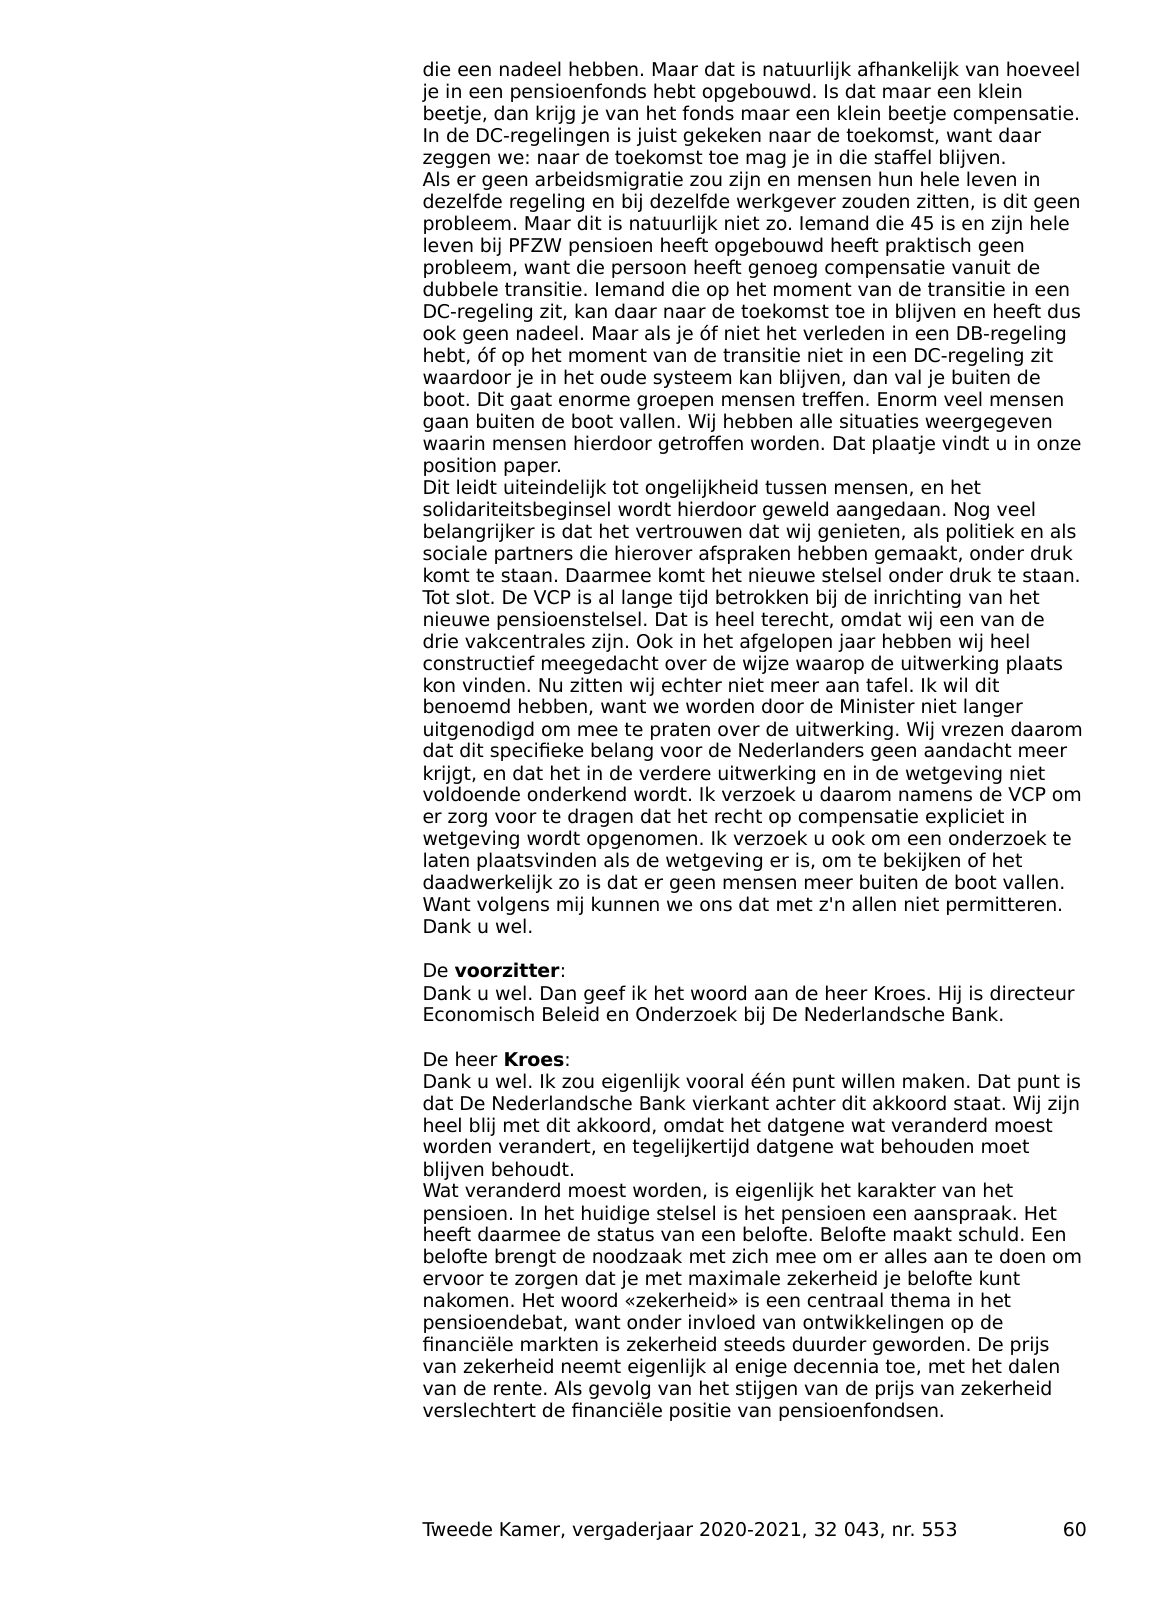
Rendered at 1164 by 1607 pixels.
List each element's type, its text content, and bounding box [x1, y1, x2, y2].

text Dank u wel. Dan geef ik het woord aan de heer Kroes. Hij is directeur Economisch Beleid en Onderzoek bij De Nederlandsche Bank. [422, 982, 1087, 1026]
text die een nadeel hebben. Maar dat is natuurlijk afhankelijk van hoeveel je in een pensioenfonds hebt opgebouwd. Is dat maar een klein beetje, dan krijg je van het fonds maar een klein beetje compensatie. In de DC-regelingen is juist gekeken naar de toekomst, want daar zeggen we: naar de toekomst toe mag je in die staffel blijven. [422, 59, 1087, 169]
text De voorzitter: [422, 960, 1087, 982]
text Wat veranderd moest worden, is eigenlijk het karakter van het pensioen. In het huidige stelsel is het pensioen een aanspraak. Het heeft daarmee de status van een belofte. Belofte maakt schuld. Een belofte brengt de noodzaak met zich mee om er alles aan te doen om ervoor te zorgen dat je met maximale zekerheid je belofte kunt nakomen. Het woord «zekerheid» is een centraal thema in het pensioendebat, want onder invloed van ontwikkelingen op de financiële markten is zekerheid steeds duurder geworden. De prijs van zekerheid neemt eigenlijk al enige decennia toe, met het dalen van de rente. Als gevolg van het stijgen van de prijs van zekerheid verslechtert de financiële positie van pensioenfondsen. [422, 1180, 1087, 1422]
text Dank u wel. [422, 916, 1087, 938]
text Als er geen arbeidsmigratie zou zijn en mensen hun hele leven in dezelfde regeling en bij dezelfde werkgever zouden zitten, is dit geen probleem. Maar dit is natuurlijk niet zo. Iemand die 45 is en zijn hele leven bij PFZW pensioen heeft opgebouwd heeft praktisch geen probleem, want die persoon heeft genoeg compensatie vanuit de dubbele transitie. Iemand die op het moment van de transitie in een DC-regeling zit, kan daar naar de toekomst toe in blijven en heeft dus ook geen nadeel. Maar als je óf niet het verleden in een DB-regeling hebt, óf op het moment van de transitie niet in een DC-regeling zit waardoor je in het oude systeem kan blijven, dan val je buiten de boot. Dit gaat enorme groepen mensen treffen. Enorm veel mensen gaan buiten de boot vallen. Wij hebben alle situaties weergegeven waarin mensen hierdoor getroffen worden. Dat plaatje vindt u in onze position paper. [422, 169, 1087, 477]
text De heer Kroes: [422, 1048, 1087, 1071]
text Dit leidt uiteindelijk tot ongelijkheid tussen mensen, en het solidariteitsbeginsel wordt hierdoor geweld aangedaan. Nog veel belangrijker is dat het vertrouwen dat wij genieten, als politiek en als sociale partners die hierover afspraken hebben gemaakt, onder druk komt te staan. Daarmee komt het nieuwe stelsel onder druk te staan. [422, 477, 1087, 587]
text Tot slot. De VCP is al lange tijd betrokken bij de inrichting van het nieuwe pensioenstelsel. Dat is heel terecht, omdat wij een van de drie vakcentrales zijn. Ook in het afgelopen jaar hebben wij heel constructief meegedacht over de wijze waarop de uitwerking plaats kon vinden. Nu zitten wij echter niet meer aan tafel. Ik wil dit benoemd hebben, want we worden door de Minister niet langer uitgenodigd om mee te praten over de uitwerking. Wij vrezen daarom dat dit specifieke belang voor de Nederlanders geen aandacht meer krijgt, en dat het in de verdere uitwerking en in de wetgeving niet voldoende onderkend wordt. Ik verzoek u daarom namens de VCP om er zorg voor te dragen dat het recht op compensatie expliciet in wetgeving wordt opgenomen. Ik verzoek u ook om een onderzoek te laten plaatsvinden als de wetgeving er is, om te bekijken of het daadwerkelijk zo is dat er geen mensen meer buiten de boot vallen. Want volgens mij kunnen we ons dat met z'n allen niet permitteren. [422, 587, 1087, 916]
text Dank u wel. Ik zou eigenlijk vooral één punt willen maken. Dat punt is dat De Nederlandsche Bank vierkant achter dit akkoord staat. Wij zijn heel blij met dit akkoord, omdat het datgene wat veranderd moest worden verandert, en tegelijkertijd datgene wat behouden moet blijven behoudt. [422, 1071, 1087, 1180]
